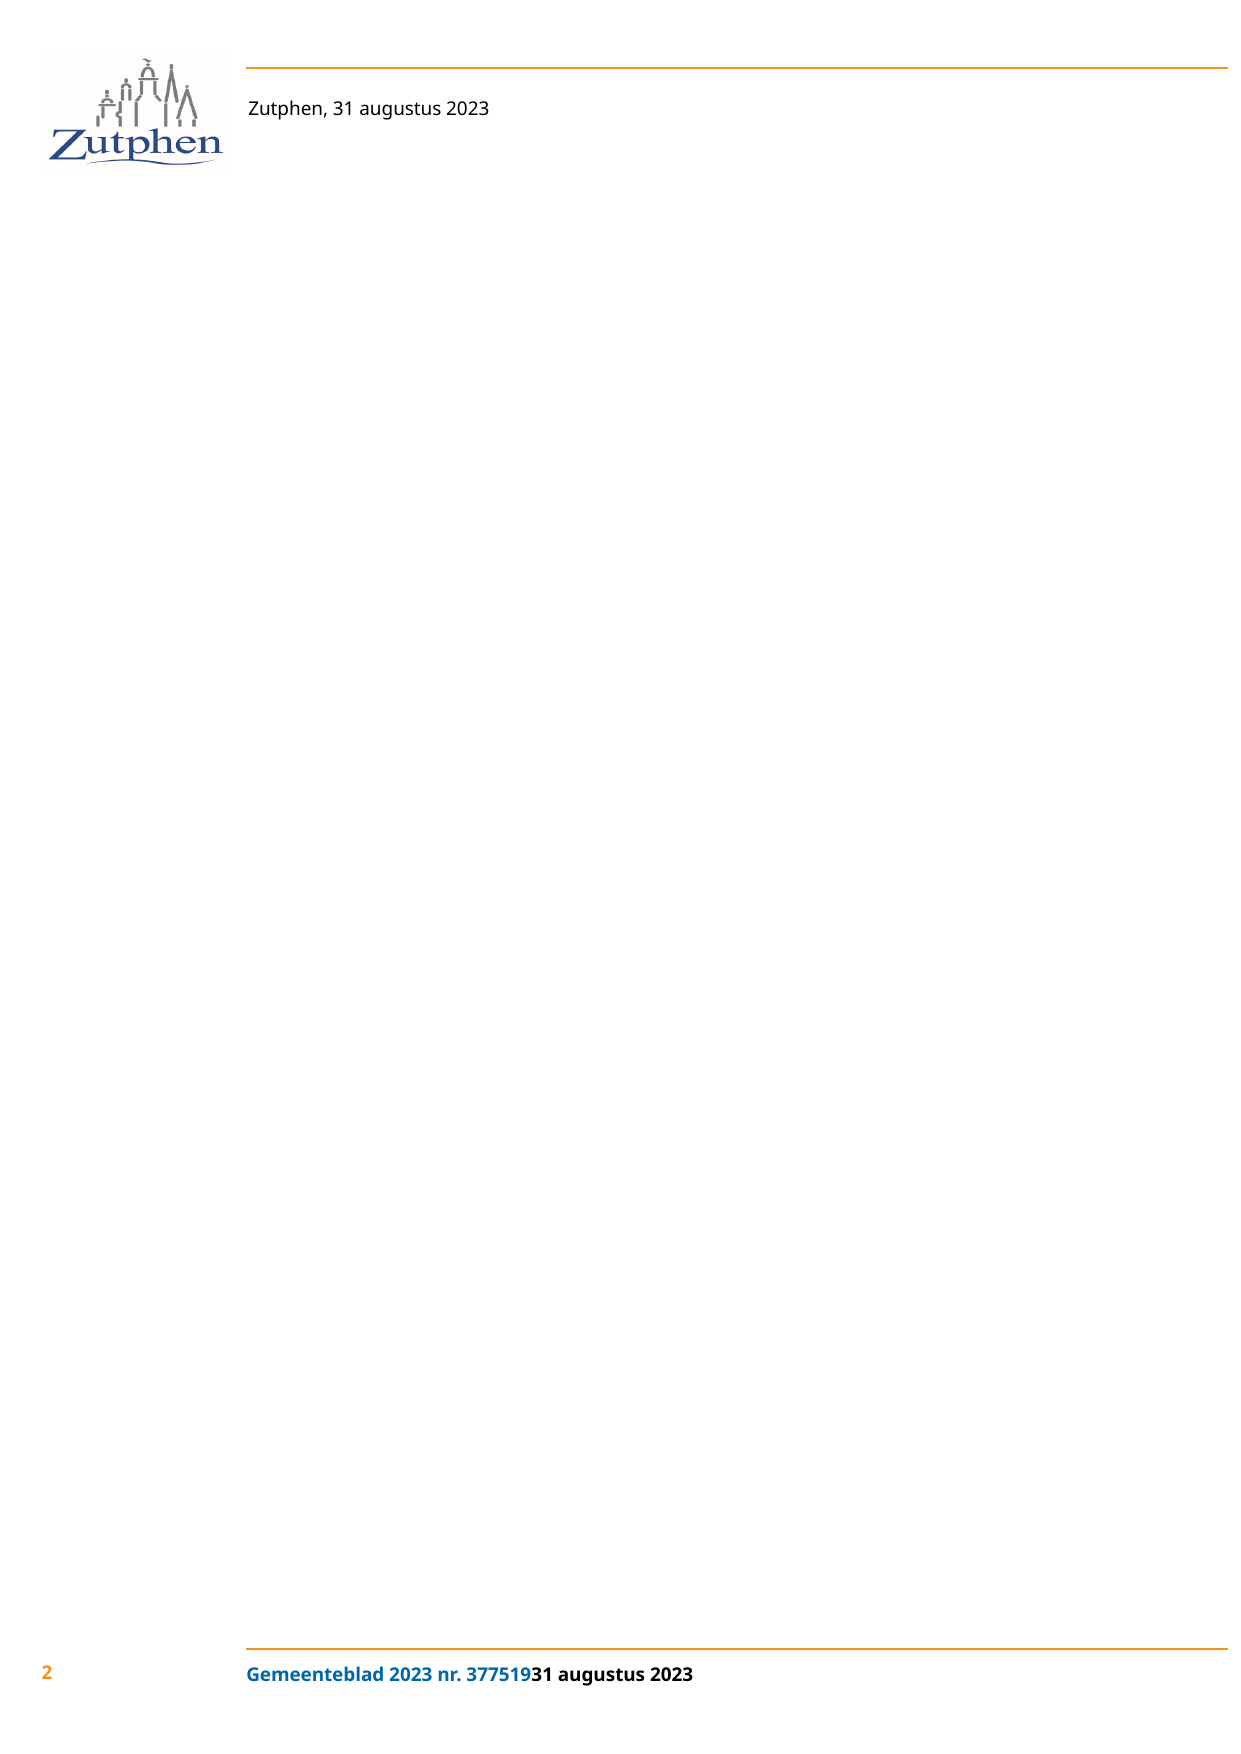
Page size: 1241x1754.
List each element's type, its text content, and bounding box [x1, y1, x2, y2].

picture [41, 47, 231, 172]
text Zutphen, 31 augustus 2023 [248, 95, 1152, 121]
